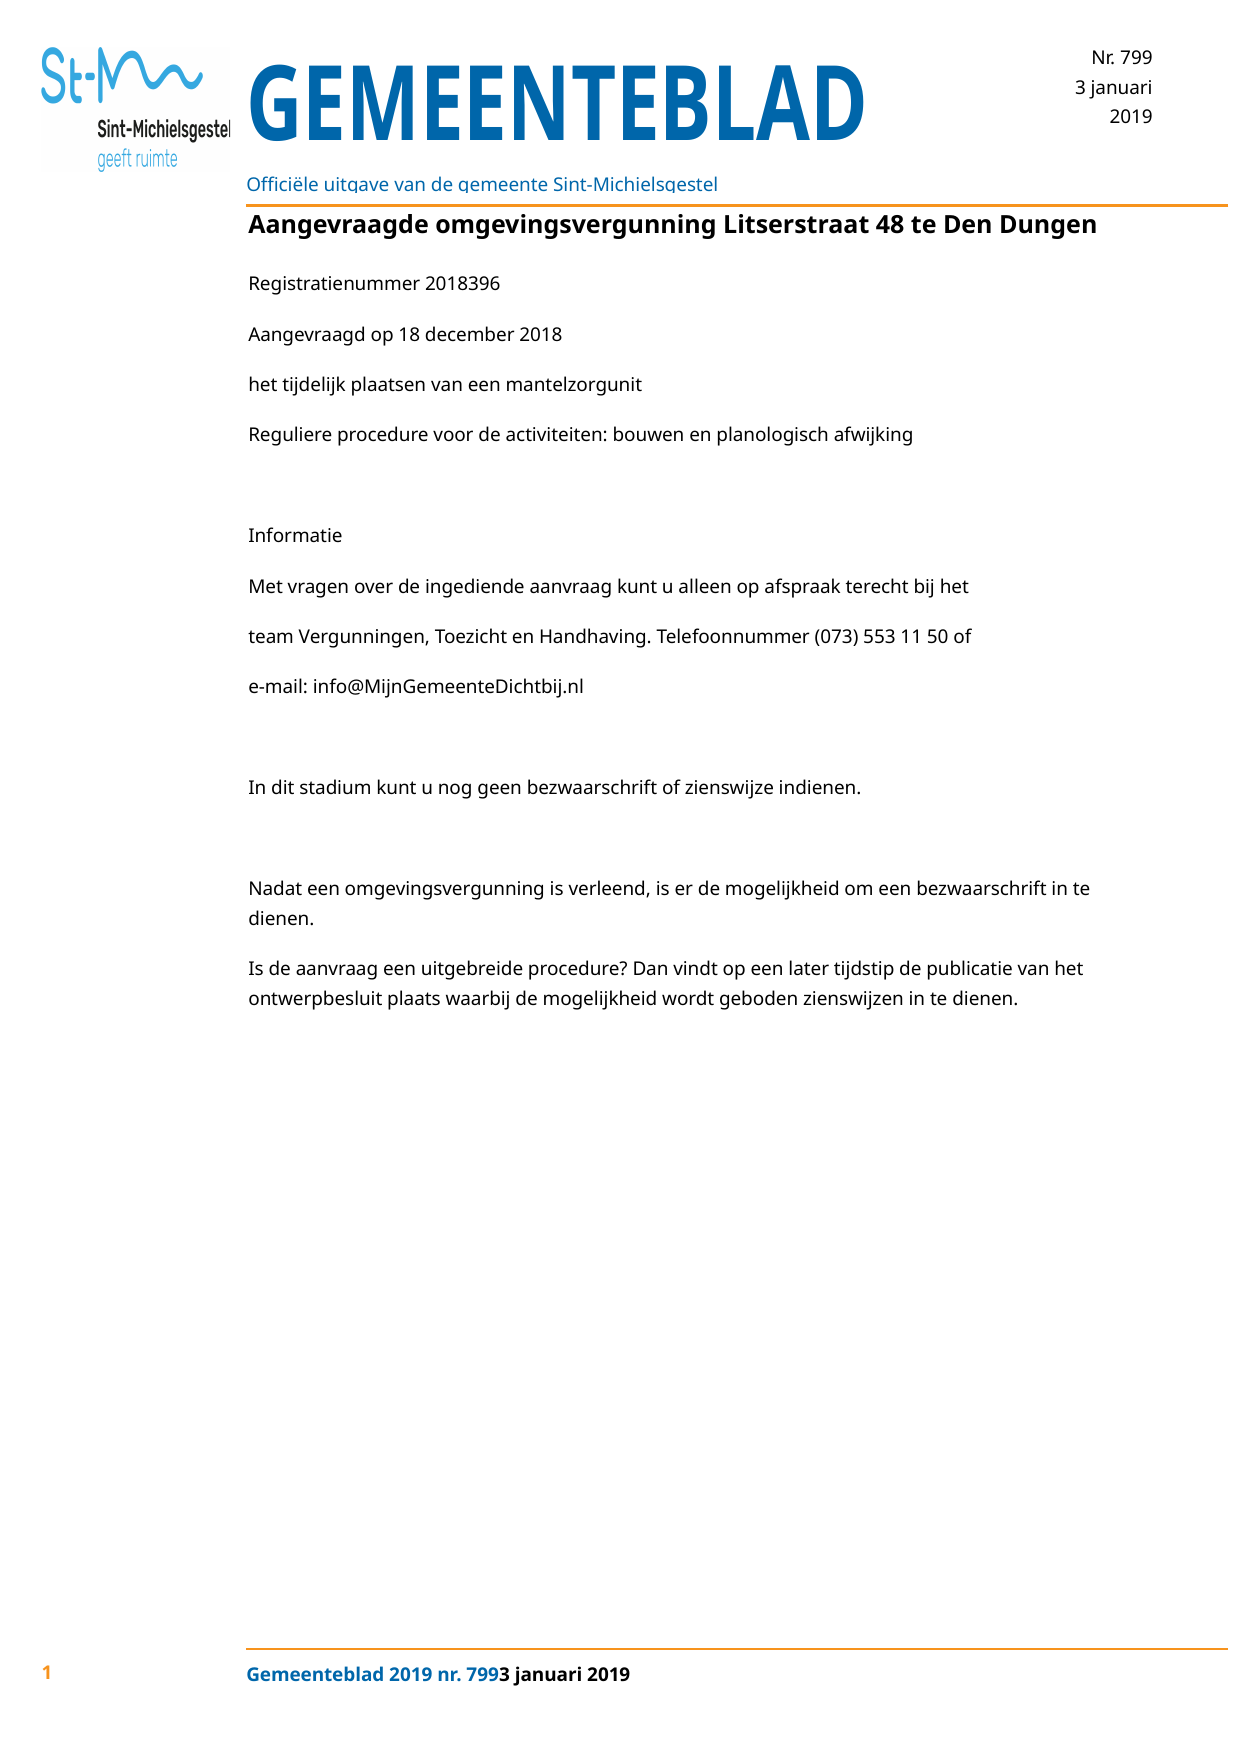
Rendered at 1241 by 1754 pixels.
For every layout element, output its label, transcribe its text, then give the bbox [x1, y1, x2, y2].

text het tijdelijk plaatsen van een mantelzorgunit [248, 371, 1152, 397]
text e-mail: info@MijnGemeenteDichtbij.nl [248, 674, 1152, 699]
text team Vergunningen, Toezicht en Handhaving. Telefoonnummer (073) 553 11 50 of [248, 623, 1152, 649]
text Reguliere procedure voor de activiteiten: bouwen en planologisch afwijking [248, 422, 1152, 447]
text Informatie [248, 522, 1152, 548]
text Is de aanvraag een uitgebreide procedure? Dan vindt op een later tijdstip de publicatie van het ontwerpbesluit plaats waarbij de mogelijkheid wordt geboden zienswijzen in te dienen. [248, 955, 1152, 1011]
text Aangevraagde omgevingsvergunning Litserstraat 48 te Den Dungen [248, 207, 1152, 241]
text Met vragen over de ingediende aanvraag kunt u alleen op afspraak terecht bij het [248, 573, 1152, 598]
text In dit stadium kunt u nog geen bezwaarschrift of zienswijze indienen. [248, 774, 1152, 800]
text Nadat een omgevingsvergunning is verleend, is er de mogelijkheid om een bezwaarschrift in te dienen. [248, 875, 1152, 931]
picture [41, 47, 231, 172]
text Registratienummer 2018396 [248, 270, 1152, 296]
text Aangevraagd op 18 december 2018 [248, 321, 1152, 346]
